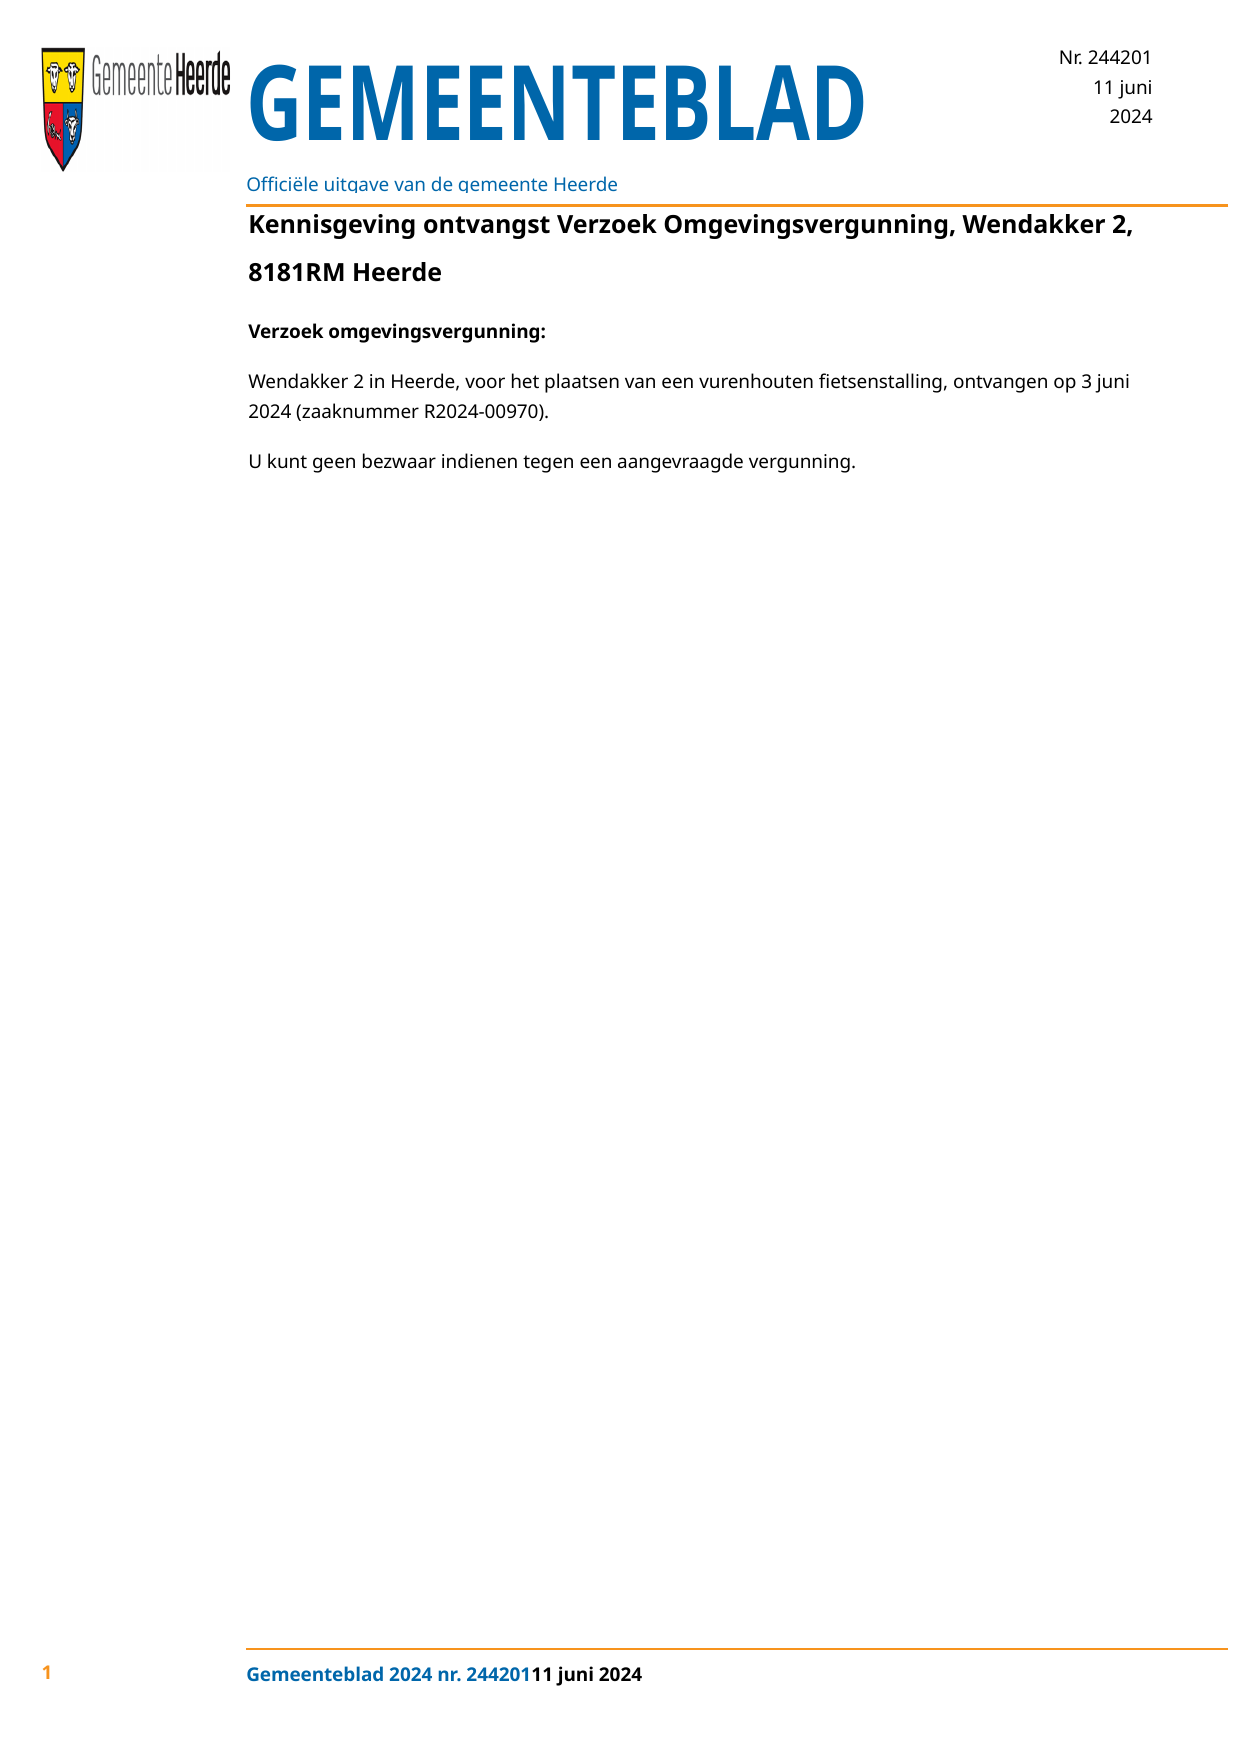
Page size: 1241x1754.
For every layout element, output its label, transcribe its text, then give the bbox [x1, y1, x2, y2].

text Wendakker 2 in Heerde, voor het plaatsen van een vurenhouten fietsenstalling, ontvangen op 3 juni 2024 (zaaknummer R2024-00970). [248, 368, 1152, 424]
text Verzoek omgevingsvergunning: [248, 318, 1152, 344]
picture [41, 47, 231, 172]
text U kunt geen bezwaar indienen tegen een aangevraagde vergunning. [248, 448, 1152, 474]
text Kennisgeving ontvangst Verzoek Omgevingsvergunning, Wendakker 2, 8181RM Heerde [248, 207, 1152, 288]
